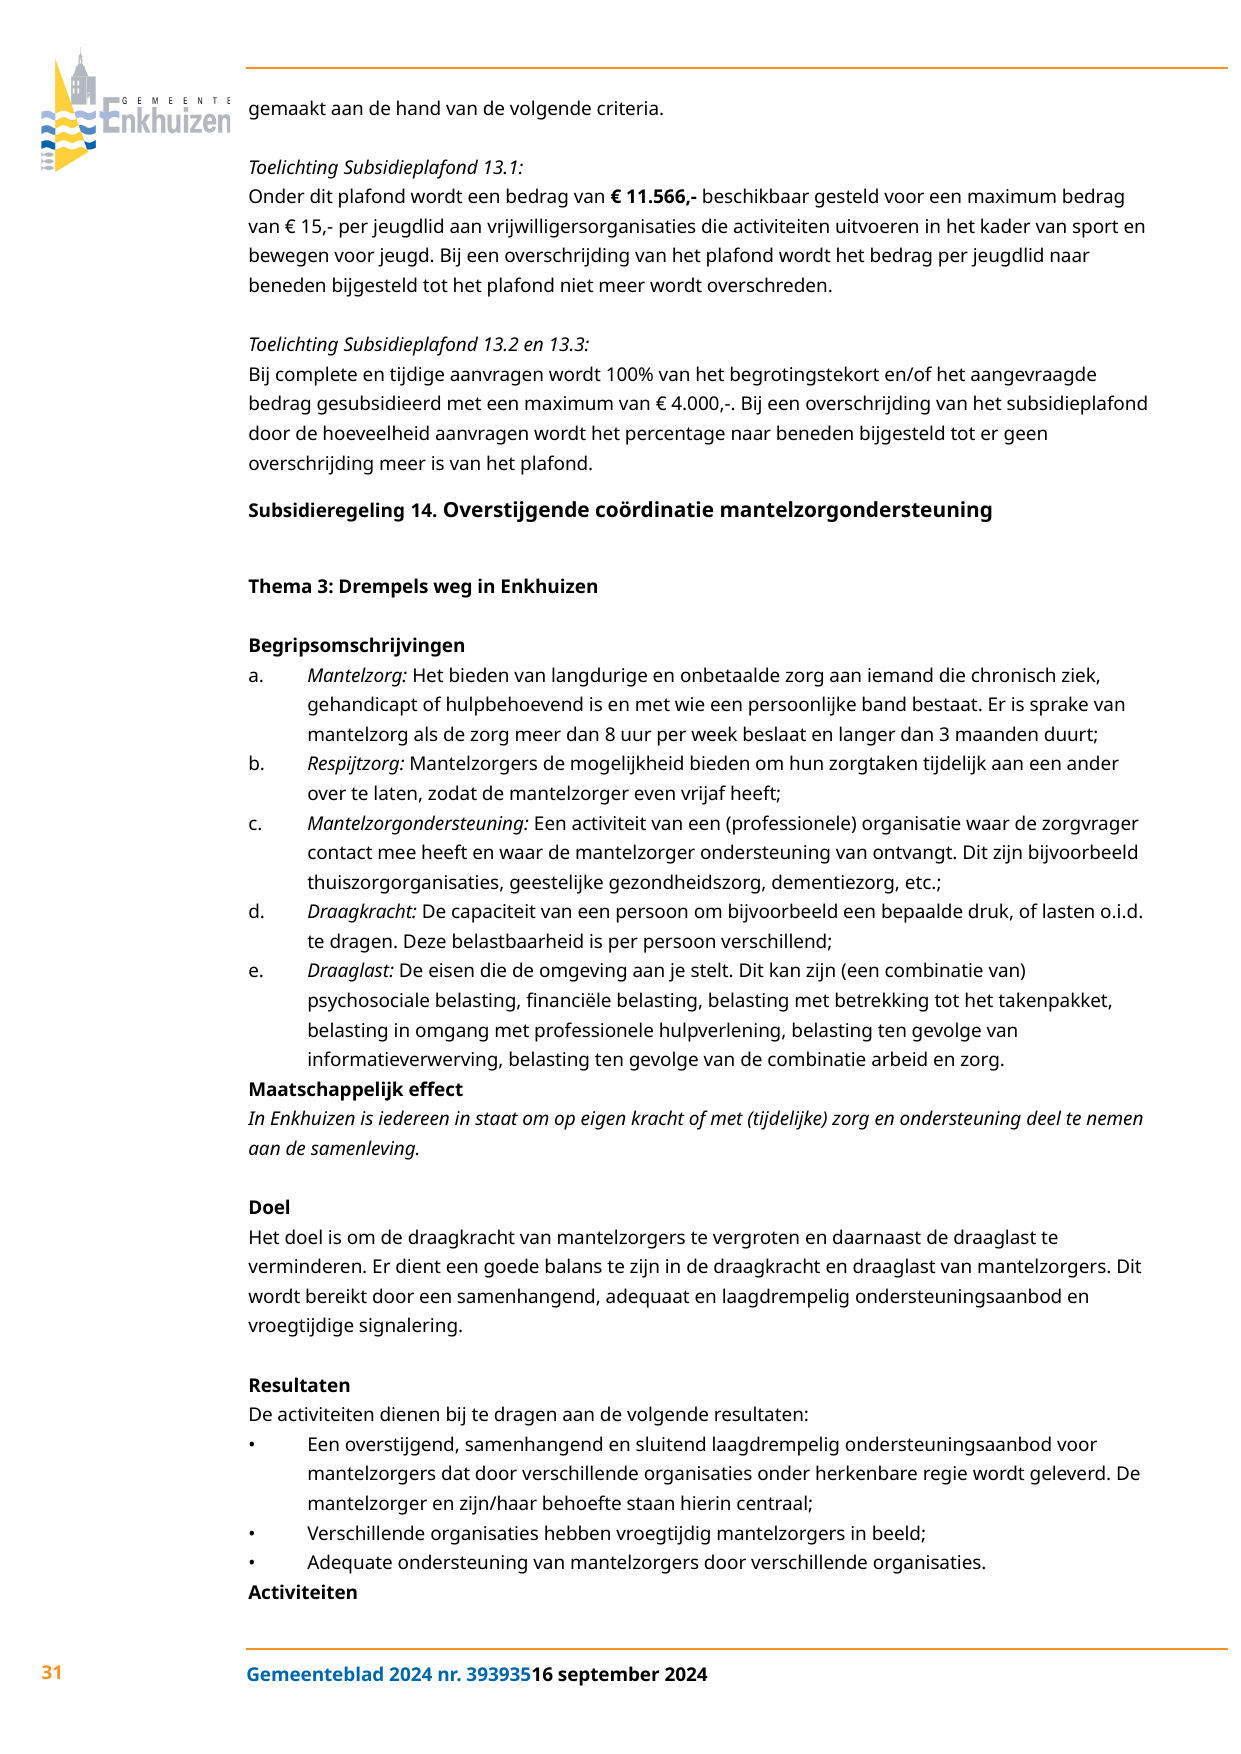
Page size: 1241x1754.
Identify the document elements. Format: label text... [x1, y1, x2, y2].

text Bij complete en tijdige aanvragen wordt 100% van het begrotingstekort en/of het aangevraagde bedrag gesubsidieerd met een maximum van € 4.000,-. Bij een overschrijding van het subsidieplafond door de hoeveelheid aanvragen wordt het percentage naar beneden bijgesteld tot er geen overschrijding meer is van het plafond. [248, 361, 1152, 476]
picture [41, 47, 231, 172]
text Doel [248, 1194, 1152, 1220]
list Draagkracht: De capaciteit van een persoon om bijvoorbeeld een bepaalde druk, of lasten o.i.d. te dragen. Deze belastbaarheid is per persoon verschillend; [248, 898, 1152, 954]
text Thema 3: Drempels weg in Enkhuizen [248, 573, 1152, 599]
text Toelichting Subsidieplafond 13.1: [248, 154, 1152, 180]
text Resultaten [248, 1372, 1152, 1398]
list Verschillende organisaties hebben vroegtijdig mantelzorgers in beeld; [248, 1520, 1152, 1546]
text gemaakt aan de hand van de volgende criteria. [248, 95, 1152, 121]
list Respijtzorg: Mantelzorgers de mogelijkheid bieden om hun zorgtaken tijdelijk aan een ander over te laten, zodat de mantelzorger even vrijaf heeft; [248, 751, 1152, 806]
list Adequate ondersteuning van mantelzorgers door verschillende organisaties. [248, 1549, 1152, 1575]
text Toelichting Subsidieplafond 13.2 en 13.3: [248, 331, 1152, 357]
list Mantelzorg: Het bieden van langdurige en onbetaalde zorg aan iemand die chronisch ziek, gehandicapt of hulpbehoevend is en met wie een persoonlijke band bestaat. Er is sprake van mantelzorg als de zorg meer dan 8 uur per week beslaat en langer dan 3 maanden duurt; [248, 662, 1152, 747]
text Subsidieregeling 14. Overstijgende coördinatie mantelzorgondersteuning [248, 495, 1152, 524]
text Begripsomschrijvingen [248, 632, 1152, 658]
text Maatschappelijk effect [248, 1076, 1152, 1102]
list Mantelzorgondersteuning: Een activiteit van een (professionele) organisatie waar de zorgvrager contact mee heeft en waar de mantelzorger ondersteuning van ontvangt. Dit zijn bijvoorbeeld thuiszorgorganisaties, geestelijke gezondheidszorg, dementiezorg, etc.; [248, 810, 1152, 895]
text Onder dit plafond wordt een bedrag van € 11.566,- beschikbaar gesteld voor een maximum bedrag van € 15,- per jeugdlid aan vrijwilligersorganisaties die activiteiten uitvoeren in het kader van sport en bewegen voor jeugd. Bij een overschrijding van het plafond wordt het bedrag per jeugdlid naar beneden bijgesteld tot het plafond niet meer wordt overschreden. [248, 183, 1152, 298]
list Een overstijgend, samenhangend en sluitend laagdrempelig ondersteuningsaanbod voor mantelzorgers dat door verschillende organisaties onder herkenbare regie wordt geleverd. De mantelzorger en zijn/haar behoefte staan hierin centraal; [248, 1431, 1152, 1516]
text Activiteiten [248, 1579, 1152, 1605]
text Het doel is om de draagkracht van mantelzorgers te vergroten en daarnaast de draaglast te verminderen. Er dient een goede balans te zijn in de draagkracht en draaglast van mantelzorgers. Dit wordt bereikt door een samenhangend, adequaat en laagdrempelig ondersteuningsaanbod en vroegtijdige signalering. [248, 1224, 1152, 1338]
text De activiteiten dienen bij te dragen aan de volgende resultaten: [248, 1401, 1152, 1427]
list Draaglast: De eisen die de omgeving aan je stelt. Dit kan zijn (een combinatie van) psychosociale belasting, financiële belasting, belasting met betrekking tot het takenpakket, belasting in omgang met professionele hulpverlening, belasting ten gevolge van informatieverwerving, belasting ten gevolge van de combinatie arbeid en zorg. [248, 958, 1152, 1072]
text In Enkhuizen is iedereen in staat om op eigen kracht of met (tijdelijke) zorg en ondersteuning deel te nemen aan de samenleving. [248, 1106, 1152, 1161]
